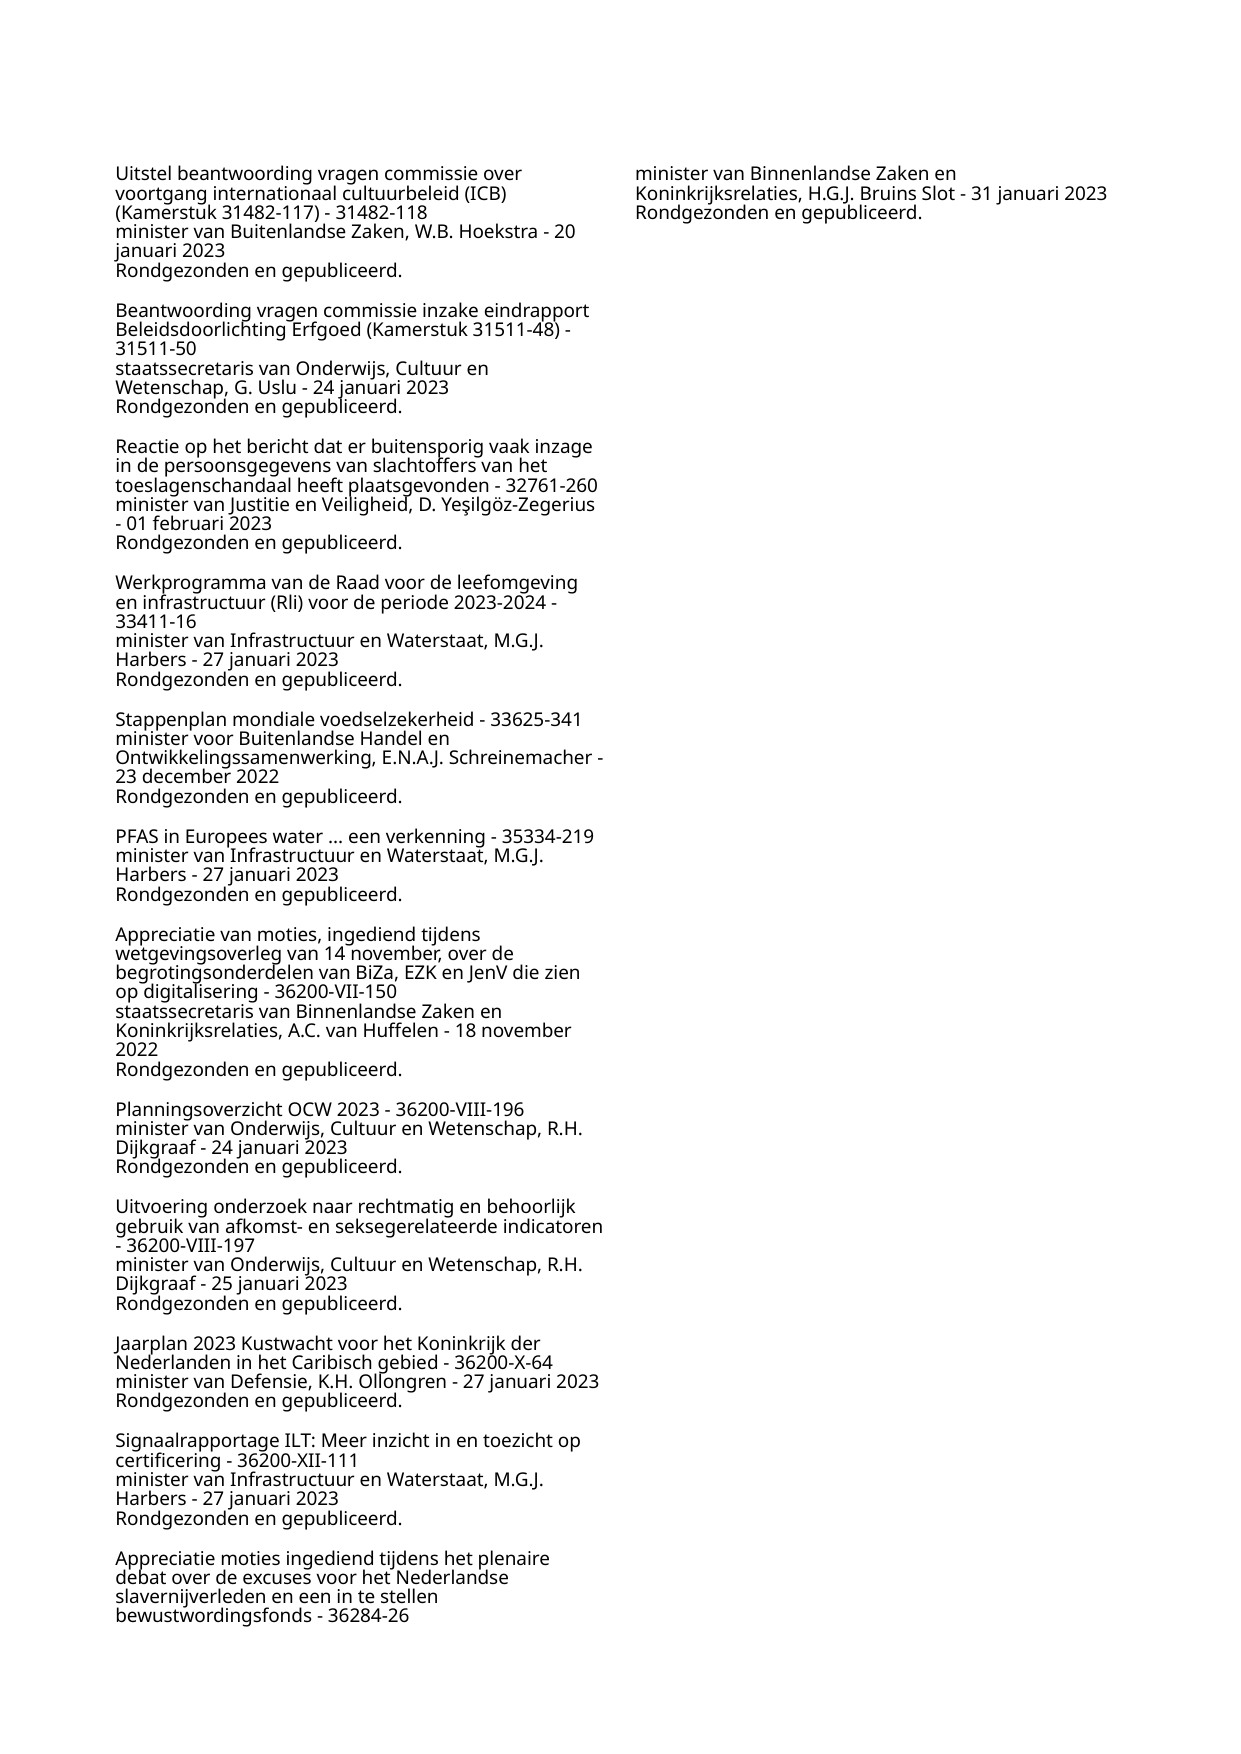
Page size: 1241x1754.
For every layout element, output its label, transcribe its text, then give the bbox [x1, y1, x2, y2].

text Rondgezonden en gepubliceerd. [635, 204, 1125, 223]
text Rondgezonden en gepubliceerd. [115, 1158, 605, 1178]
text Werkprogramma van de Raad voor de leefomgeving en infrastructuur (Rli) voor de periode 2023-2024 - 33411-16 [115, 574, 605, 632]
text minister van Binnenlandse Zaken en Koninkrijksrelaties, H.G.J. Bruins Slot - 31 januari 2023 [635, 165, 1125, 204]
text staatssecretaris van Binnenlandse Zaken en Koninkrijksrelaties, A.C. van Huffelen - 18 november 2022 [115, 1003, 605, 1061]
text Beantwoording vragen commissie inzake eindrapport Beleidsdoorlichting Erfgoed (Kamerstuk 31511-48) - 31511-50 [115, 302, 605, 359]
text minister van Infrastructuur en Waterstaat, M.G.J. Harbers - 27 januari 2023 [115, 632, 605, 671]
text Appreciatie moties ingediend tijdens het plenaire debat over de excuses voor het Nederlandse slavernijverleden en een in te stellen bewustwordingsfonds - 36284-26 [115, 1549, 605, 1627]
text minister van Buitenlandse Zaken, W.B. Hoekstra - 20 januari 2023 [115, 223, 605, 262]
text Rondgezonden en gepubliceerd. [115, 1392, 605, 1412]
text minister van Infrastructuur en Waterstaat, M.G.J. Harbers - 27 januari 2023 [115, 847, 605, 886]
text Planningsoverzicht OCW 2023 - 36200-VIII-196 [115, 1101, 605, 1120]
text Signaalrapportage ILT: Meer inzicht in en toezicht op certificering - 36200-XII-111 [115, 1432, 605, 1471]
text Rondgezonden en gepubliceerd. [115, 1509, 605, 1529]
text Rondgezonden en gepubliceerd. [115, 1295, 605, 1314]
text minister van Onderwijs, Cultuur en Wetenschap, R.H. Dijkgraaf - 24 januari 2023 [115, 1120, 605, 1158]
text minister voor Buitenlandse Handel en Ontwikkelingssamenwerking, E.N.A.J. Schreinemacher - 23 december 2022 [115, 730, 605, 788]
text Reactie op het bericht dat er buitensporig vaak inzage in de persoonsgegevens van slachtoffers van het toeslagenschandaal heeft plaatsgevonden - 32761-260 [115, 438, 605, 496]
text minister van Onderwijs, Cultuur en Wetenschap, R.H. Dijkgraaf - 25 januari 2023 [115, 1256, 605, 1295]
text Stappenplan mondiale voedselzekerheid - 33625-341 [115, 711, 605, 730]
text Uitvoering onderzoek naar rechtmatig en behoorlijk gebruik van afkomst- en seksegerelateerde indicatoren - 36200-VIII-197 [115, 1198, 605, 1256]
text Uitstel beantwoording vragen commissie over voortgang internationaal cultuurbeleid (ICB) (Kamerstuk 31482-117) - 31482-118 [115, 165, 605, 223]
text minister van Justitie en Veiligheid, D. Yeşilgöz-Zegerius - 01 februari 2023 [115, 496, 605, 534]
text Rondgezonden en gepubliceerd. [115, 788, 605, 807]
text Appreciatie van moties, ingediend tijdens wetgevingsoverleg van 14 november, over de begrotingsonderdelen van BiZa, EZK en JenV die zien op digitalisering - 36200-VII-150 [115, 926, 605, 1003]
text Rondgezonden en gepubliceerd. [115, 886, 605, 905]
text PFAS in Europees water ... een verkenning - 35334-219 [115, 828, 605, 847]
text Jaarplan 2023 Kustwacht voor het Koninkrijk der Nederlanden in het Caribisch gebied - 36200-X-64 [115, 1335, 605, 1373]
text minister van Defensie, K.H. Ollongren - 27 januari 2023 [115, 1373, 605, 1392]
text minister van Infrastructuur en Waterstaat, M.G.J. Harbers - 27 januari 2023 [115, 1471, 605, 1509]
text Rondgezonden en gepubliceerd. [115, 398, 605, 417]
text Rondgezonden en gepubliceerd. [115, 671, 605, 690]
text staatssecretaris van Onderwijs, Cultuur en Wetenschap, G. Uslu - 24 januari 2023 [115, 359, 605, 398]
text Rondgezonden en gepubliceerd. [115, 534, 605, 554]
text Rondgezonden en gepubliceerd. [115, 262, 605, 281]
text Rondgezonden en gepubliceerd. [115, 1061, 605, 1080]
